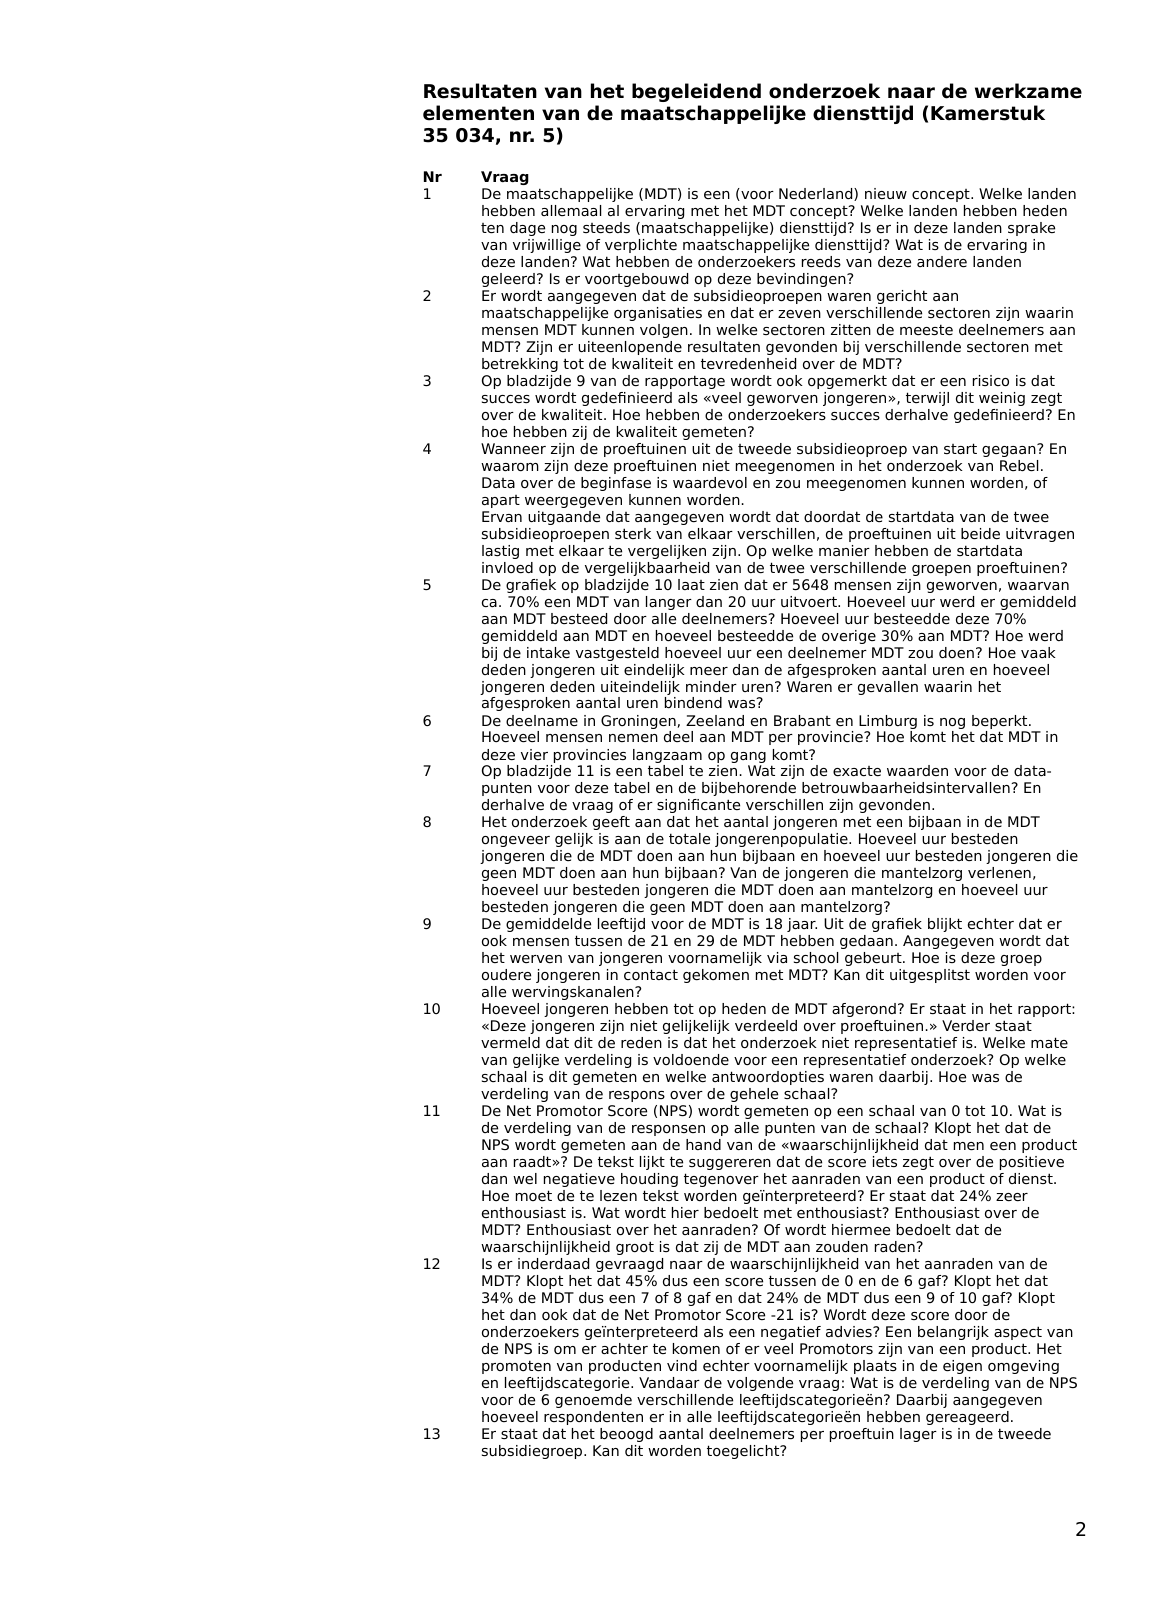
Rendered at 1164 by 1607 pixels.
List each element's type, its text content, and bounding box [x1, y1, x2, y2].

table_cell 2 [422, 288, 475, 373]
table_cell Is er inderdaad gevraagd naar de waarschijnlijkheid van het aanraden van de MDT? Klopt het dat 45% dus een score tussen de 0 en de 6 gaf? Klopt het dat 34% de MDT dus een 7 of 8 gaf en dat 24% de MDT dus een 9 of 10 gaf? Klopt het dan ook dat de Net Promotor Score -21 is? Wordt deze score door de onderzoekers geïnterpreteerd als een negatief advies? Een belangrijk aspect van de NPS is om er achter te komen of er veel Promotors zijn van een product. Het promoten van producten vind echter voornamelijk plaats in de eigen omgeving en leeftijdscategorie. Vandaar de volgende vraag: Wat is de verdeling van de NPS voor de 6 genoemde verschillende leeftijdscategorieën? Daarbij aangegeven hoeveel respondenten er in alle leeftijdscategorieën hebben gereageerd. [475, 1256, 1087, 1426]
table_cell 12 [422, 1256, 475, 1426]
table_cell De gemiddelde leeftijd voor de MDT is 18 jaar. Uit de grafiek blijkt echter dat er ook mensen tussen de 21 en 29 de MDT hebben gedaan. Aangegeven wordt dat het werven van jongeren voornamelijk via school gebeurt. Hoe is deze groep oudere jongeren in contact gekomen met MDT? Kan dit uitgesplitst worden voor alle wervingskanalen? [475, 916, 1087, 1001]
table_cell 10 [422, 1001, 475, 1103]
table_cell De grafiek op bladzijde 10 laat zien dat er 5648 mensen zijn geworven, waarvan ca. 70% een MDT van langer dan 20 uur uitvoert. Hoeveel uur werd er gemiddeld aan MDT besteed door alle deelnemers? Hoeveel uur besteedde deze 70% gemiddeld aan MDT en hoeveel besteedde de overige 30% aan MDT? Hoe werd bij de intake vastgesteld hoeveel uur een deelnemer MDT zou doen? Hoe vaak deden jongeren uit eindelijk meer dan de afgesproken aantal uren en hoeveel jongeren deden uiteindelijk minder uren? Waren er gevallen waarin het afgesproken aantal uren bindend was? [475, 577, 1087, 712]
table_cell 13 [422, 1426, 475, 1459]
subtitle Resultaten van het begeleidend onderzoek naar de werkzame elementen van de maatschappelijke diensttijd (Kamerstuk 35 034, nr. 5) [422, 81, 1087, 147]
table_header Nr [422, 169, 475, 186]
table_cell 4 [422, 441, 475, 577]
table_cell Het onderzoek geeft aan dat het aantal jongeren met een bijbaan in de MDT ongeveer gelijk is aan de totale jongerenpopulatie. Hoeveel uur besteden jongeren die de MDT doen aan hun bijbaan en hoeveel uur besteden jongeren die geen MDT doen aan hun bijbaan? Van de jongeren die mantelzorg verlenen, hoeveel uur besteden jongeren die MDT doen aan mantelzorg en hoeveel uur besteden jongeren die geen MDT doen aan mantelzorg? [475, 814, 1087, 916]
table_cell 5 [422, 577, 475, 712]
table_cell 9 [422, 916, 475, 1001]
table_cell 6 [422, 713, 475, 763]
table_cell De maatschappelijke (MDT) is een (voor Nederland) nieuw concept. Welke landen hebben allemaal al ervaring met het MDT concept? Welke landen hebben heden ten dage nog steeds (maatschappelijke) diensttijd? Is er in deze landen sprake van vrijwillige of verplichte maatschappelijke diensttijd? Wat is de ervaring in deze landen? Wat hebben de onderzoekers reeds van deze andere landen geleerd? Is er voortgebouwd op deze bevindingen? [475, 186, 1087, 288]
table_cell 7 [422, 763, 475, 814]
table_cell Op bladzijde 11 is een tabel te zien. Wat zijn de exacte waarden voor de data-punten voor deze tabel en de bijbehorende betrouwbaarheidsintervallen? En derhalve de vraag of er significante verschillen zijn gevonden. [475, 763, 1087, 814]
table_cell 11 [422, 1103, 475, 1256]
table_cell Hoeveel jongeren hebben tot op heden de MDT afgerond? Er staat in het rapport: «Deze jongeren zijn niet gelijkelijk verdeeld over proeftuinen.» Verder staat vermeld dat dit de reden is dat het onderzoek niet representatief is. Welke mate van gelijke verdeling is voldoende voor een representatief onderzoek? Op welke schaal is dit gemeten en welke antwoordopties waren daarbij. Hoe was de verdeling van de respons over de gehele schaal? [475, 1001, 1087, 1103]
table_cell Er staat dat het beoogd aantal deelnemers per proeftuin lager is in de tweede subsidiegroep. Kan dit worden toegelicht? [475, 1426, 1087, 1459]
table_cell Wanneer zijn de proeftuinen uit de tweede subsidieoproep van start gegaan? En waarom zijn deze proeftuinen niet meegenomen in het onderzoek van Rebel. Data over de beginfase is waardevol en zou meegenomen kunnen worden, of apart weergegeven kunnen worden. Ervan uitgaande dat aangegeven wordt dat doordat de startdata van de twee subsidieoproepen sterk van elkaar verschillen, de proeftuinen uit beide uitvragen lastig met elkaar te vergelijken zijn. Op welke manier hebben de startdata invloed op de vergelijkbaarheid van de twee verschillende groepen proeftuinen? [475, 441, 1087, 577]
table_cell De Net Promotor Score (NPS) wordt gemeten op een schaal van 0 tot 10. Wat is de verdeling van de responsen op alle punten van de schaal? Klopt het dat de NPS wordt gemeten aan de hand van de «waarschijnlijkheid dat men een product aan raadt»? De tekst lijkt te suggereren dat de score iets zegt over de positieve dan wel negatieve houding tegenover het aanraden van een product of dienst. Hoe moet de te lezen tekst worden geïnterpreteerd? Er staat dat 24% zeer enthousiast is. Wat wordt hier bedoelt met enthousiast? Enthousiast over de MDT? Enthousiast over het aanraden? Of wordt hiermee bedoelt dat de waarschijnlijkheid groot is dat zij de MDT aan zouden raden? [475, 1103, 1087, 1256]
table_cell 1 [422, 186, 475, 288]
table_header Vraag [475, 169, 1087, 186]
table_cell Er wordt aangegeven dat de subsidieoproepen waren gericht aan maatschappelijke organisaties en dat er zeven verschillende sectoren zijn waarin mensen MDT kunnen volgen. In welke sectoren zitten de meeste deelnemers aan MDT? Zijn er uiteenlopende resultaten gevonden bij verschillende sectoren met betrekking tot de kwaliteit en tevredenheid over de MDT? [475, 288, 1087, 373]
table_cell Op bladzijde 9 van de rapportage wordt ook opgemerkt dat er een risico is dat succes wordt gedefinieerd als «veel geworven jongeren», terwijl dit weinig zegt over de kwaliteit. Hoe hebben de onderzoekers succes derhalve gedefinieerd? En hoe hebben zij de kwaliteit gemeten? [475, 373, 1087, 441]
table_cell De deelname in Groningen, Zeeland en Brabant en Limburg is nog beperkt. Hoeveel mensen nemen deel aan MDT per provincie? Hoe komt het dat MDT in deze vier provincies langzaam op gang komt? [475, 713, 1087, 763]
table_cell 3 [422, 373, 475, 441]
table_cell 8 [422, 814, 475, 916]
